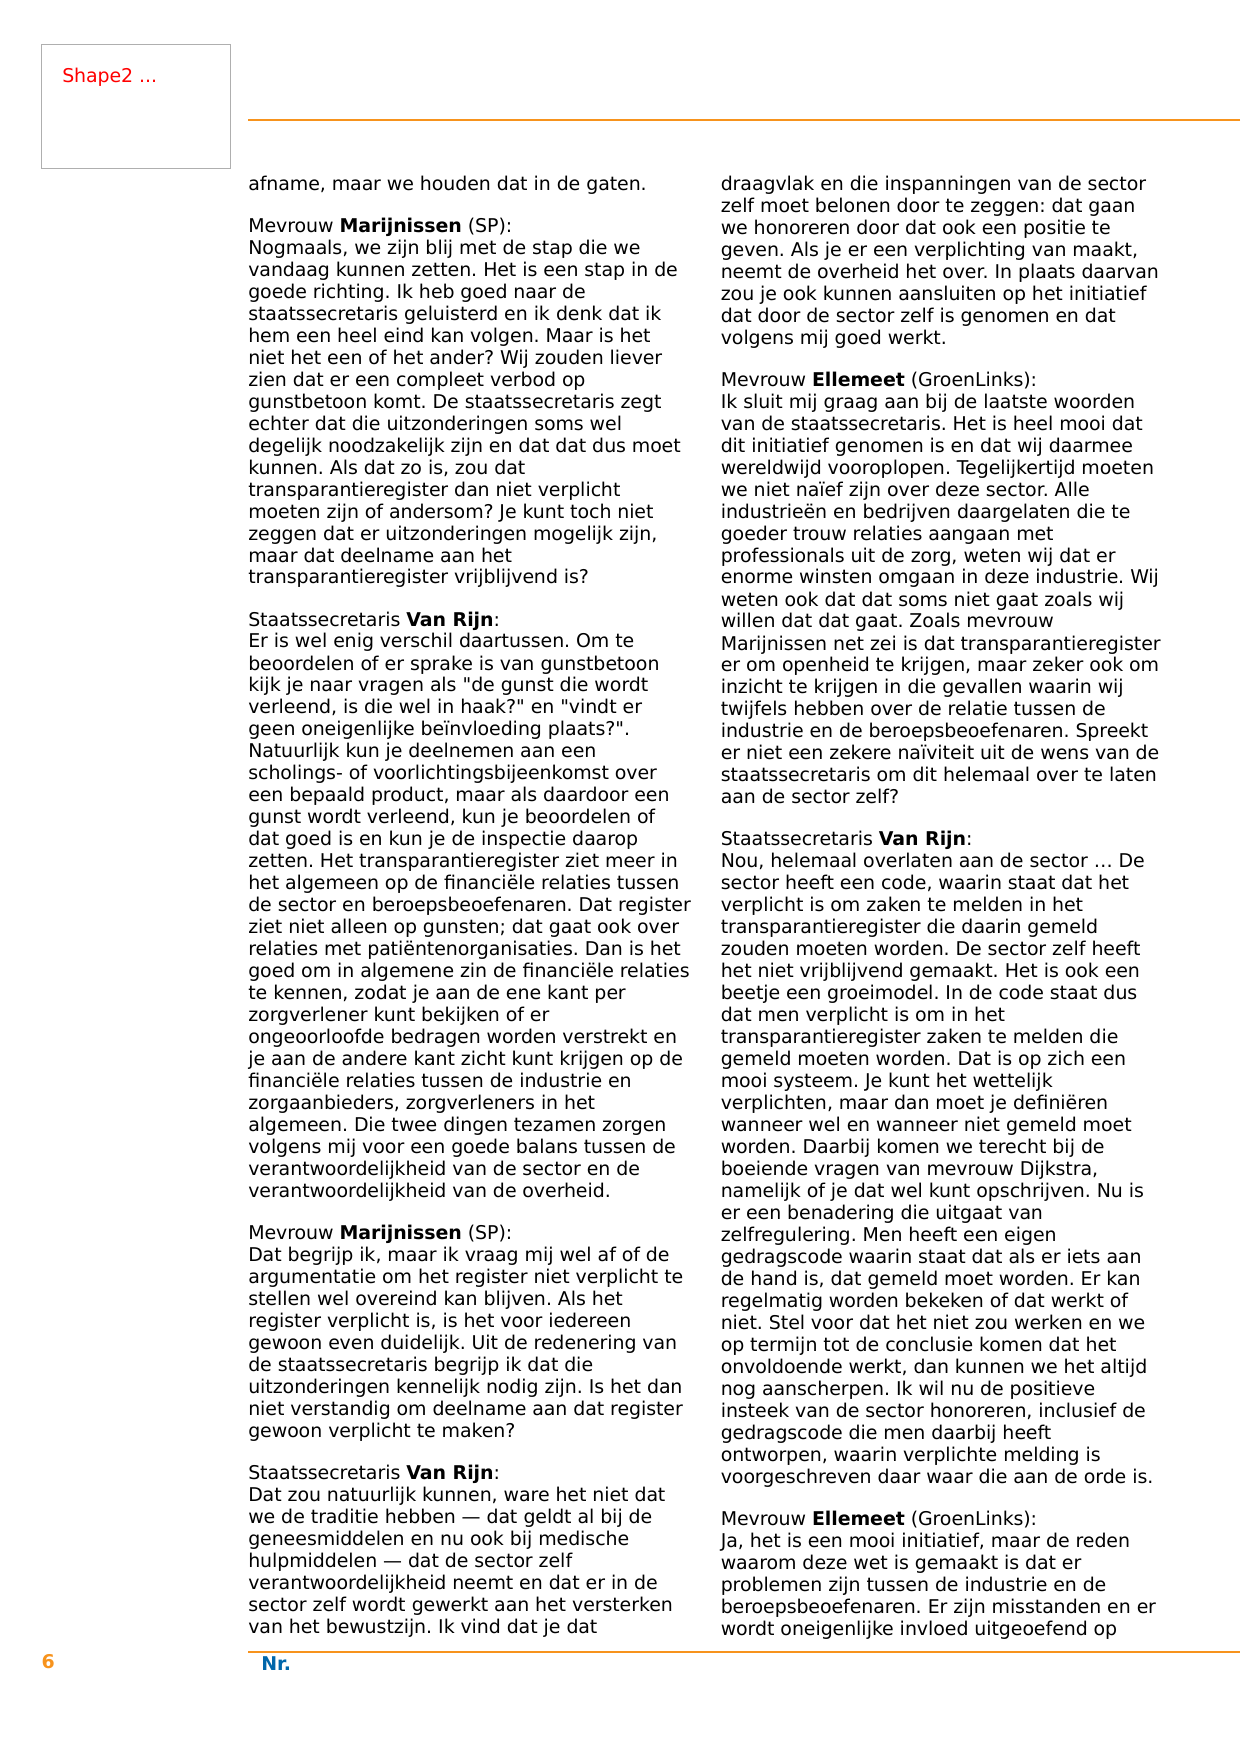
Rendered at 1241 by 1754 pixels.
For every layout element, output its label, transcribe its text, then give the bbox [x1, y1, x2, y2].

text Nou, helemaal overlaten aan de sector … De sector heeft een code, waarin staat dat het verplicht is om zaken te melden in het transparantieregister die daarin gemeld zouden moeten worden. De sector zelf heeft het niet vrijblijvend gemaakt. Het is ook een beetje een groeimodel. In de code staat dus dat men verplicht is om in het transparantieregister zaken te melden die gemeld moeten worden. Dat is op zich een mooi systeem. Je kunt het wettelijk verplichten, maar dan moet je definiëren wanneer wel en wanneer niet gemeld moet worden. Daarbij komen we terecht bij de boeiende vragen van mevrouw Dijkstra, namelijk of je dat wel kunt opschrijven. Nu is er een benadering die uitgaat van zelfregulering. Men heeft een eigen gedragscode waarin staat dat als er iets aan de hand is, dat gemeld moet worden. Er kan regelmatig worden bekeken of dat werkt of niet. Stel voor dat het niet zou werken en we op termijn tot de conclusie komen dat het onvoldoende werkt, dan kunnen we het altijd nog aanscherpen. Ik wil nu de positieve insteek van de sector honoreren, inclusief de gedragscode die men daarbij heeft ontworpen, waarin verplichte melding is voorgeschreven daar waar die aan de orde is. [721, 850, 1163, 1488]
text Dat zou natuurlijk kunnen, ware het niet dat we de traditie hebben — dat geldt al bij de geneesmiddelen en nu ook bij medische hulpmiddelen — dat de sector zelf verantwoordelijkheid neemt en dat er in de sector zelf wordt gewerkt aan het versterken van het bewustzijn. Ik vind dat je dat [248, 1484, 691, 1637]
text Er is wel enig verschil daartussen. Om te beoordelen of er sprake is van gunstbetoon kijk je naar vragen als "de gunst die wordt verleend, is die wel in haak?" en "vindt er geen oneigenlijke beïnvloeding plaats?". Natuurlijk kun je deelnemen aan een scholings- of voorlichtingsbijeenkomst over een bepaald product, maar als daardoor een gunst wordt verleend, kun je beoordelen of dat goed is en kun je de inspectie daarop zetten. Het transparantieregister ziet meer in het algemeen op de financiële relaties tussen de sector en beroepsbeoefenaren. Dat register ziet niet alleen op gunsten; dat gaat ook over relaties met patiëntenorganisaties. Dan is het goed om in algemene zin de financiële relaties te kennen, zodat je aan de ene kant per zorgverlener kunt bekijken of er ongeoorloofde bedragen worden verstrekt en je aan de andere kant zicht kunt krijgen op de financiële relaties tussen de industrie en zorgaanbieders, zorgverleners in het algemeen. Die twee dingen tezamen zorgen volgens mij voor een goede balans tussen de verantwoordelijkheid van de sector en de verantwoordelijkheid van de overheid. [248, 630, 691, 1202]
text Staatssecretaris Van Rijn: [248, 608, 691, 630]
text Mevrouw Ellemeet (GroenLinks): [721, 369, 1163, 391]
text Staatssecretaris Van Rijn: [248, 1462, 691, 1484]
text draagvlak en die inspanningen van de sector zelf moet belonen door te zeggen: dat gaan we honoreren door dat ook een positie te geven. Als je er een verplichting van maakt, neemt de overheid het over. In plaats daarvan zou je ook kunnen aansluiten op het initiatief dat door de sector zelf is genomen en dat volgens mij goed werkt. [721, 173, 1163, 349]
text afname, maar we houden dat in de gaten. [248, 173, 691, 195]
text Ja, het is een mooi initiatief, maar de reden waarom deze wet is gemaakt is dat er problemen zijn tussen de industrie en de beroepsbeoefenaren. Er zijn misstanden en er wordt oneigenlijke invloed uitgeoefend op [721, 1529, 1163, 1639]
text Staatssecretaris Van Rijn: [721, 828, 1163, 850]
text Mevrouw Marijnissen (SP): [248, 1222, 691, 1244]
text Mevrouw Ellemeet (GroenLinks): [721, 1508, 1163, 1529]
text Mevrouw Marijnissen (SP): [248, 215, 691, 237]
text Dat begrijp ik, maar ik vraag mij wel af of de argumentatie om het register niet verplicht te stellen wel overeind kan blijven. Als het register verplicht is, is het voor iedereen gewoon even duidelijk. Uit de redenering van de staatssecretaris begrijp ik dat die uitzonderingen kennelijk nodig zijn. Is het dan niet verstandig om deelname aan dat register gewoon verplicht te maken? [248, 1244, 691, 1442]
text Nogmaals, we zijn blij met de stap die we vandaag kunnen zetten. Het is een stap in de goede richting. Ik heb goed naar de staatssecretaris geluisterd en ik denk dat ik hem een heel eind kan volgen. Maar is het niet het een of het ander? Wij zouden liever zien dat er een compleet verbod op gunstbetoon komt. De staatssecretaris zegt echter dat die uitzonderingen soms wel degelijk noodzakelijk zijn en dat dat dus moet kunnen. Als dat zo is, zou dat transparantieregister dan niet verplicht moeten zijn of andersom? Je kunt toch niet zeggen dat er uitzonderingen mogelijk zijn, maar dat deelname aan het transparantieregister vrijblijvend is? [248, 237, 691, 588]
text Ik sluit mij graag aan bij de laatste woorden van de staatssecretaris. Het is heel mooi dat dit initiatief genomen is en dat wij daarmee wereldwijd vooroplopen. Tegelijkertijd moeten we niet naïef zijn over deze sector. Alle industrieën en bedrijven daargelaten die te goeder trouw relaties aangaan met professionals uit de zorg, weten wij dat er enorme winsten omgaan in deze industrie. Wij weten ook dat dat soms niet gaat zoals wij willen dat dat gaat. Zoals mevrouw Marijnissen net zei is dat transparantieregister er om openheid te krijgen, maar zeker ook om inzicht te krijgen in die gevallen waarin wij twijfels hebben over de relatie tussen de industrie en de beroepsbeoefenaren. Spreekt er niet een zekere naïviteit uit de wens van de staatssecretaris om dit helemaal over te laten aan de sector zelf? [721, 391, 1163, 808]
